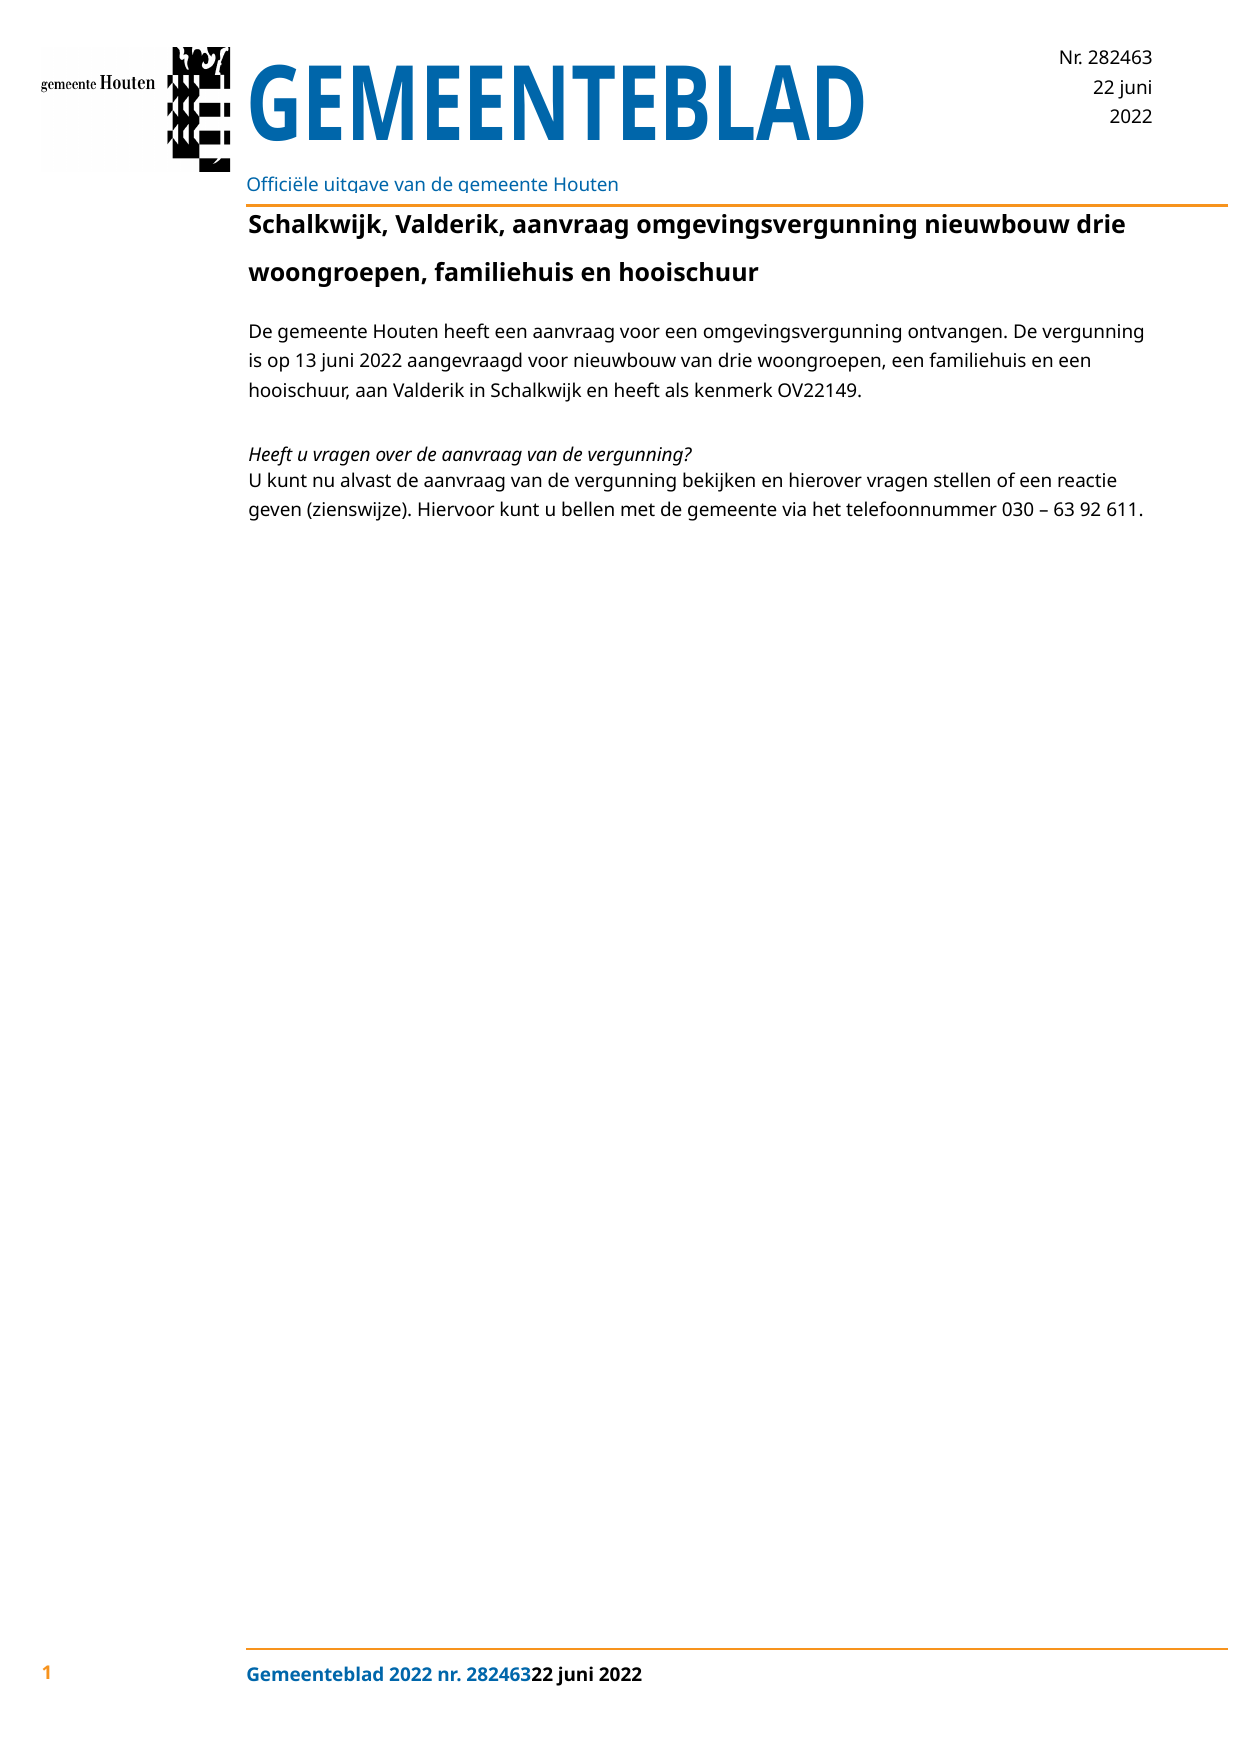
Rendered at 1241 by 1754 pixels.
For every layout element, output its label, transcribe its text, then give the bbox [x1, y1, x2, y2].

text Schalkwijk, Valderik, aanvraag omgevingsvergunning nieuwbouw drie woongroepen, familiehuis en hooischuur [248, 207, 1152, 288]
text U kunt nu alvast de aanvraag van de vergunning bekijken en hierover vragen stellen of een reactie geven (zienswijze). Hiervoor kunt u bellen met de gemeente via het telefoonnummer 030 – 63 92 611. [248, 467, 1152, 522]
picture [41, 47, 231, 172]
text De gemeente Houten heeft een aanvraag voor een omgevingsvergunning ontvangen. De vergunning is op 13 juni 2022 aangevraagd voor nieuwbouw van drie woongroepen, een familiehuis en een hooischuur, aan Valderik in Schalkwijk en heeft als kenmerk OV22149. [248, 318, 1152, 403]
text Heeft u vragen over de aanvraag van de vergunning? [248, 441, 1152, 467]
